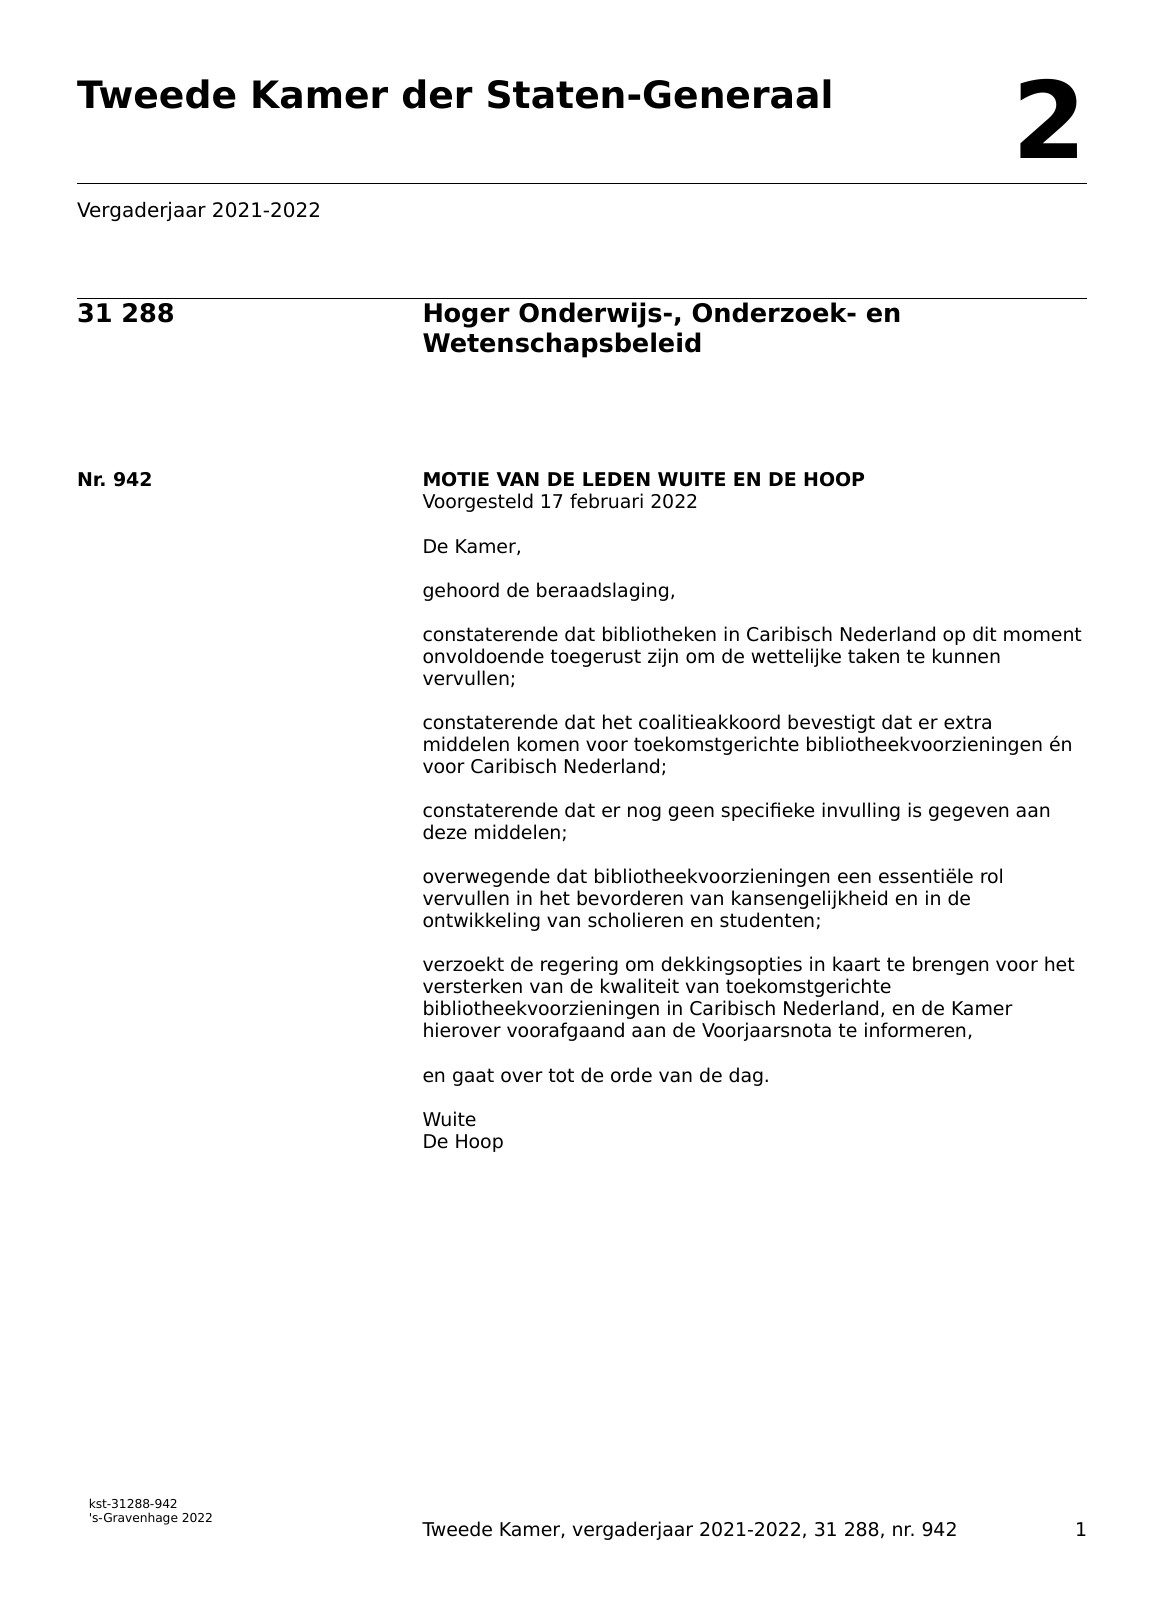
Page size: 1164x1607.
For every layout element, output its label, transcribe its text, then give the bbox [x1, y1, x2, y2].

table_cell Vergaderjaar 2021-2022 [77, 184, 1087, 298]
text De Hoop [422, 1131, 1087, 1153]
text constaterende dat bibliotheken in Caribisch Nederland op dit moment onvoldoende toegerust zijn om de wettelijke taken te kunnen vervullen; [422, 624, 1087, 690]
text Voorgesteld 17 februari 2022 [422, 491, 1087, 513]
text kst-31288-942 [88, 1497, 323, 1511]
text 's-Gravenhage 2022 [88, 1511, 323, 1525]
table_header Tweede Kamer der Staten-Generaal [77, 59, 886, 183]
text overwegende dat bibliotheekvoorzieningen een essentiële rol vervullen in het bevorderen van kansengelijkheid en in de ontwikkeling van scholieren en studenten; [422, 866, 1087, 932]
subtitle Nr. 942 MOTIE VAN DE LEDEN WUITE EN DE HOOP [77, 469, 1087, 491]
text constaterende dat er nog geen specifieke invulling is gegeven aan deze middelen; [422, 800, 1087, 844]
text verzoekt de regering om dekkingsopties in kaart te brengen voor het versterken van de kwaliteit van toekomstgerichte bibliotheekvoorzieningen in Caribisch Nederland, en de Kamer hierover voorafgaand aan de Voorjaarsnota te informeren, [422, 954, 1087, 1042]
text constaterende dat het coalitieakkoord bevestigt dat er extra middelen komen voor toekomstgerichte bibliotheekvoorzieningen én voor Caribisch Nederland; [422, 712, 1087, 778]
text Wuite [422, 1109, 1087, 1131]
text en gaat over tot de orde van de dag. [422, 1064, 1087, 1086]
text gehoord de beraadslaging, [422, 580, 1087, 602]
subtitle 31 288 Hoger Onderwijs-, Onderzoek- en Wetenschapsbeleid [77, 299, 1087, 358]
text De Kamer, [422, 536, 1087, 557]
table_header 2 [886, 59, 1087, 183]
